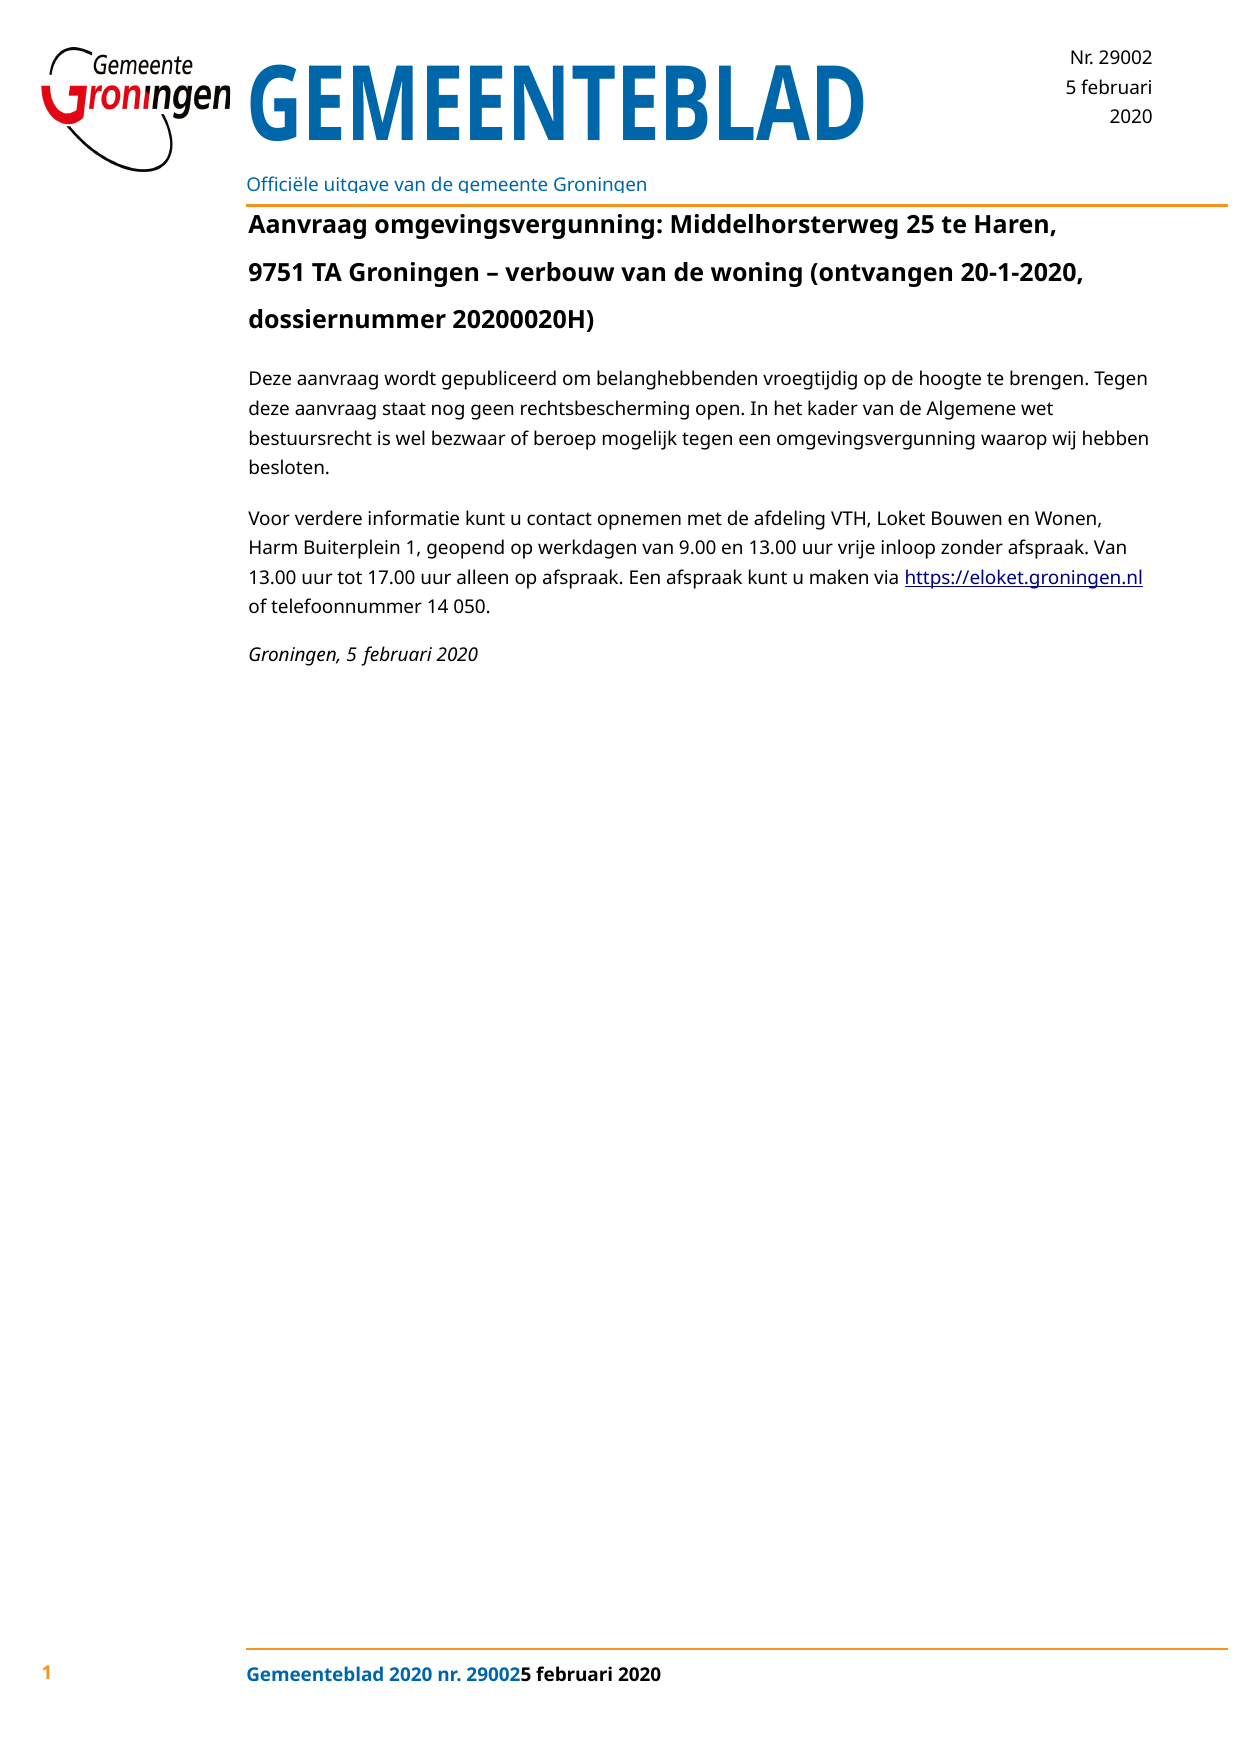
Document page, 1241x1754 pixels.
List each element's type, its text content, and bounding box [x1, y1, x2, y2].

text Voor verdere informatie kunt u contact opnemen met de afdeling VTH, Loket Bouwen en Wonen, Harm Buiterplein 1, geopend op werkdagen van 9.00 en 13.00 uur vrije inloop zonder afspraak. Van 13.00 uur tot 17.00 uur alleen op afspraak. Een afspraak kunt u maken via https://eloket.groningen.nl of telefoonnummer 14 050. [248, 505, 1152, 619]
text Deze aanvraag wordt gepubliceerd om belanghebbenden vroegtijdig op de hoogte te brengen. Tegen deze aanvraag staat nog geen rechtsbescherming open. In het kader van de Algemene wet bestuursrecht is wel bezwaar of beroep mogelijk tegen een omgevingsvergunning waarop wij hebben besloten. [248, 366, 1152, 480]
picture [41, 47, 231, 172]
text Aanvraag omgevingsvergunning: Middelhorsterweg 25 te Haren, 9751 TA Groningen – verbouw van de woning (ontvangen 20-1-2020, dossiernummer 20200020H) [248, 207, 1152, 336]
text Groningen, 5 februari 2020 [248, 641, 1152, 667]
